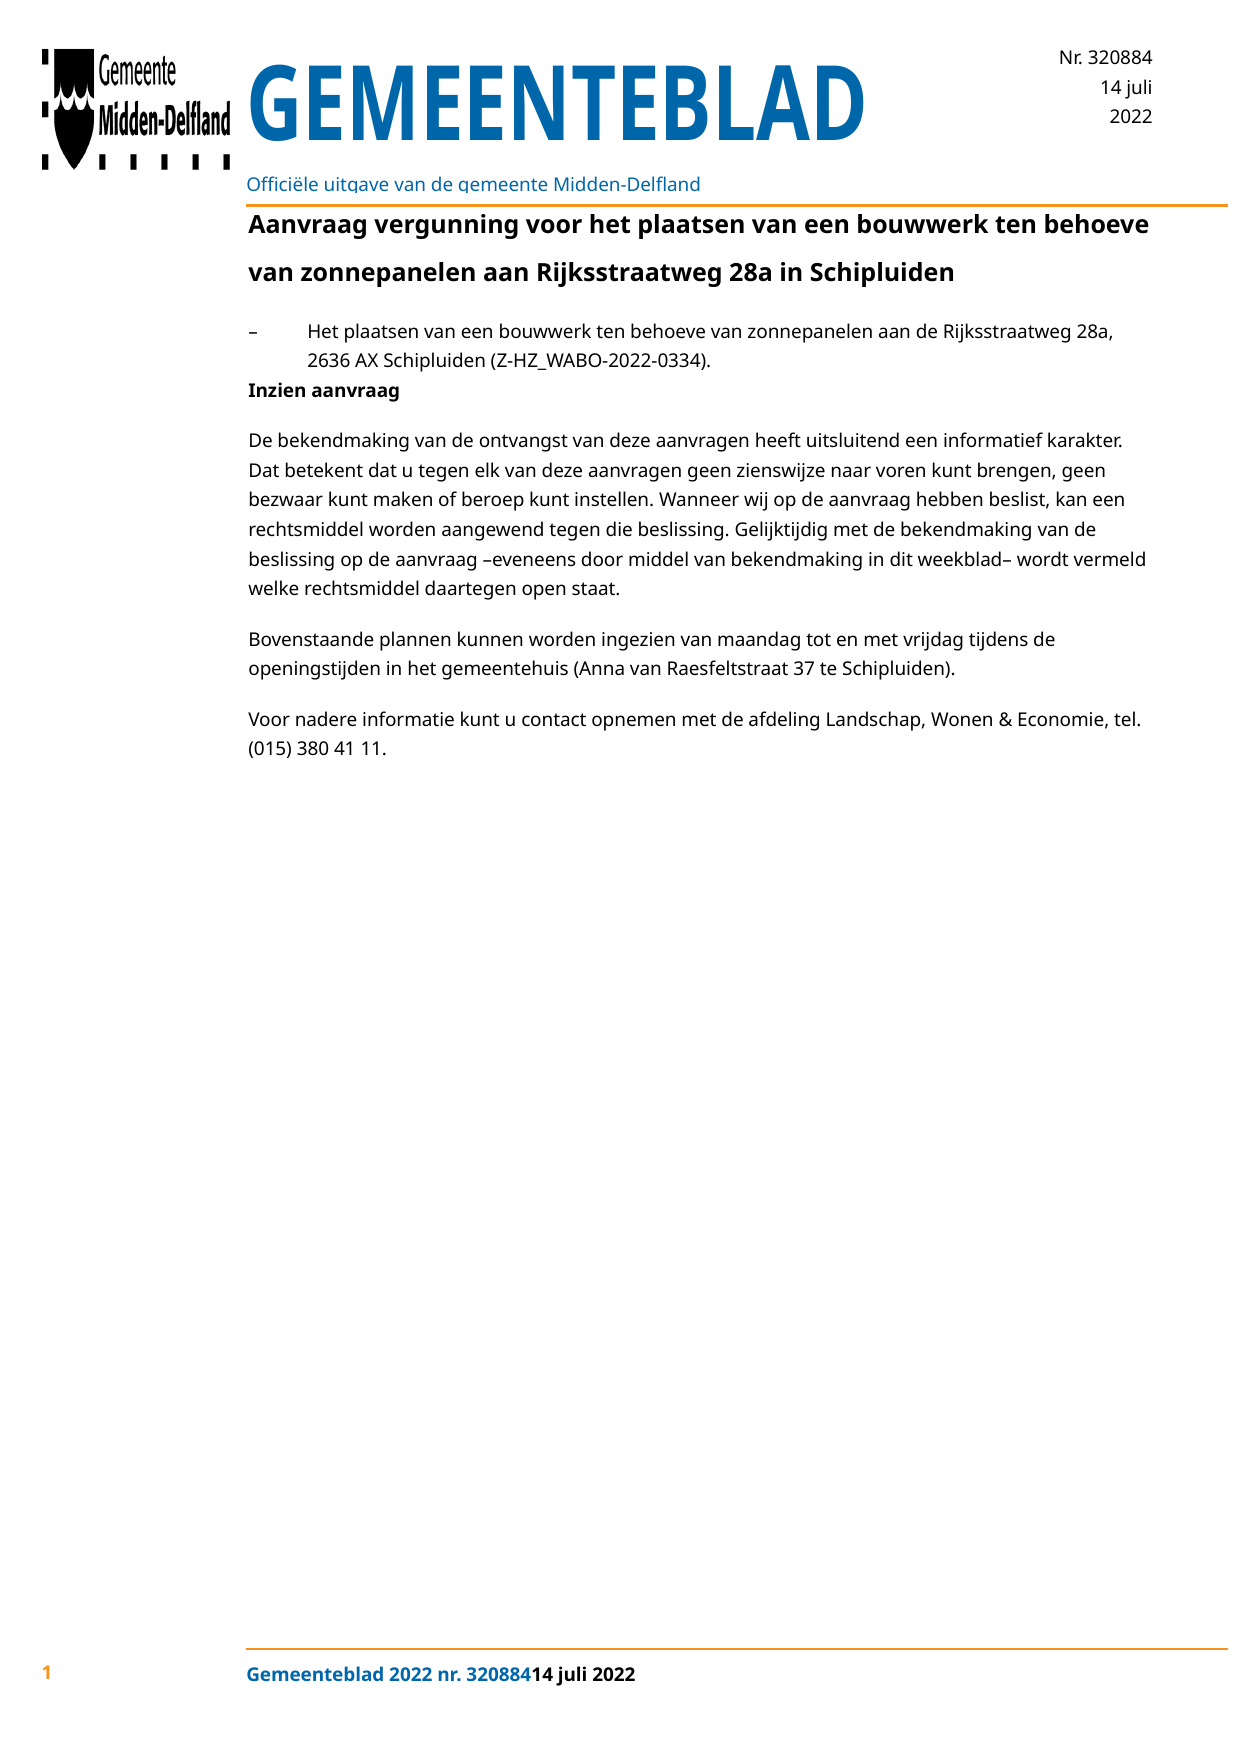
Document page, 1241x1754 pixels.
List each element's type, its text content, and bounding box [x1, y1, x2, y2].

text Aanvraag vergunning voor het plaatsen van een bouwwerk ten behoeve van zonnepanelen aan Rijksstraatweg 28a in Schipluiden [248, 207, 1152, 288]
text Inzien aanvraag [248, 377, 1152, 403]
picture [41, 47, 231, 172]
text De bekendmaking van de ontvangst van deze aanvragen heeft uitsluitend een informatief karakter. Dat betekent dat u tegen elk van deze aanvragen geen zienswijze naar voren kunt brengen, geen bezwaar kunt maken of beroep kunt instellen. Wanneer wij op de aanvraag hebben beslist, kan een rechtsmiddel worden aangewend tegen die beslissing. Gelijktijdig met de bekendmaking van de beslissing op de aanvraag –eveneens door middel van bekendmaking in dit weekblad– wordt vermeld welke rechtsmiddel daartegen open staat. [248, 427, 1152, 601]
text Bovenstaande plannen kunnen worden ingezien van maandag tot en met vrijdag tijdens de openingstijden in het gemeentehuis (Anna van Raesfeltstraat 37 te Schipluiden). [248, 626, 1152, 681]
list Het plaatsen van een bouwwerk ten behoeve van zonnepanelen aan de Rijksstraatweg 28a, 2636 AX Schipluiden (Z-HZ_WABO-2022-0334). [248, 318, 1152, 373]
text Voor nadere informatie kunt u contact opnemen met de afdeling Landschap, Wonen & Economie, tel. (015) 380 41 11. [248, 706, 1152, 761]
